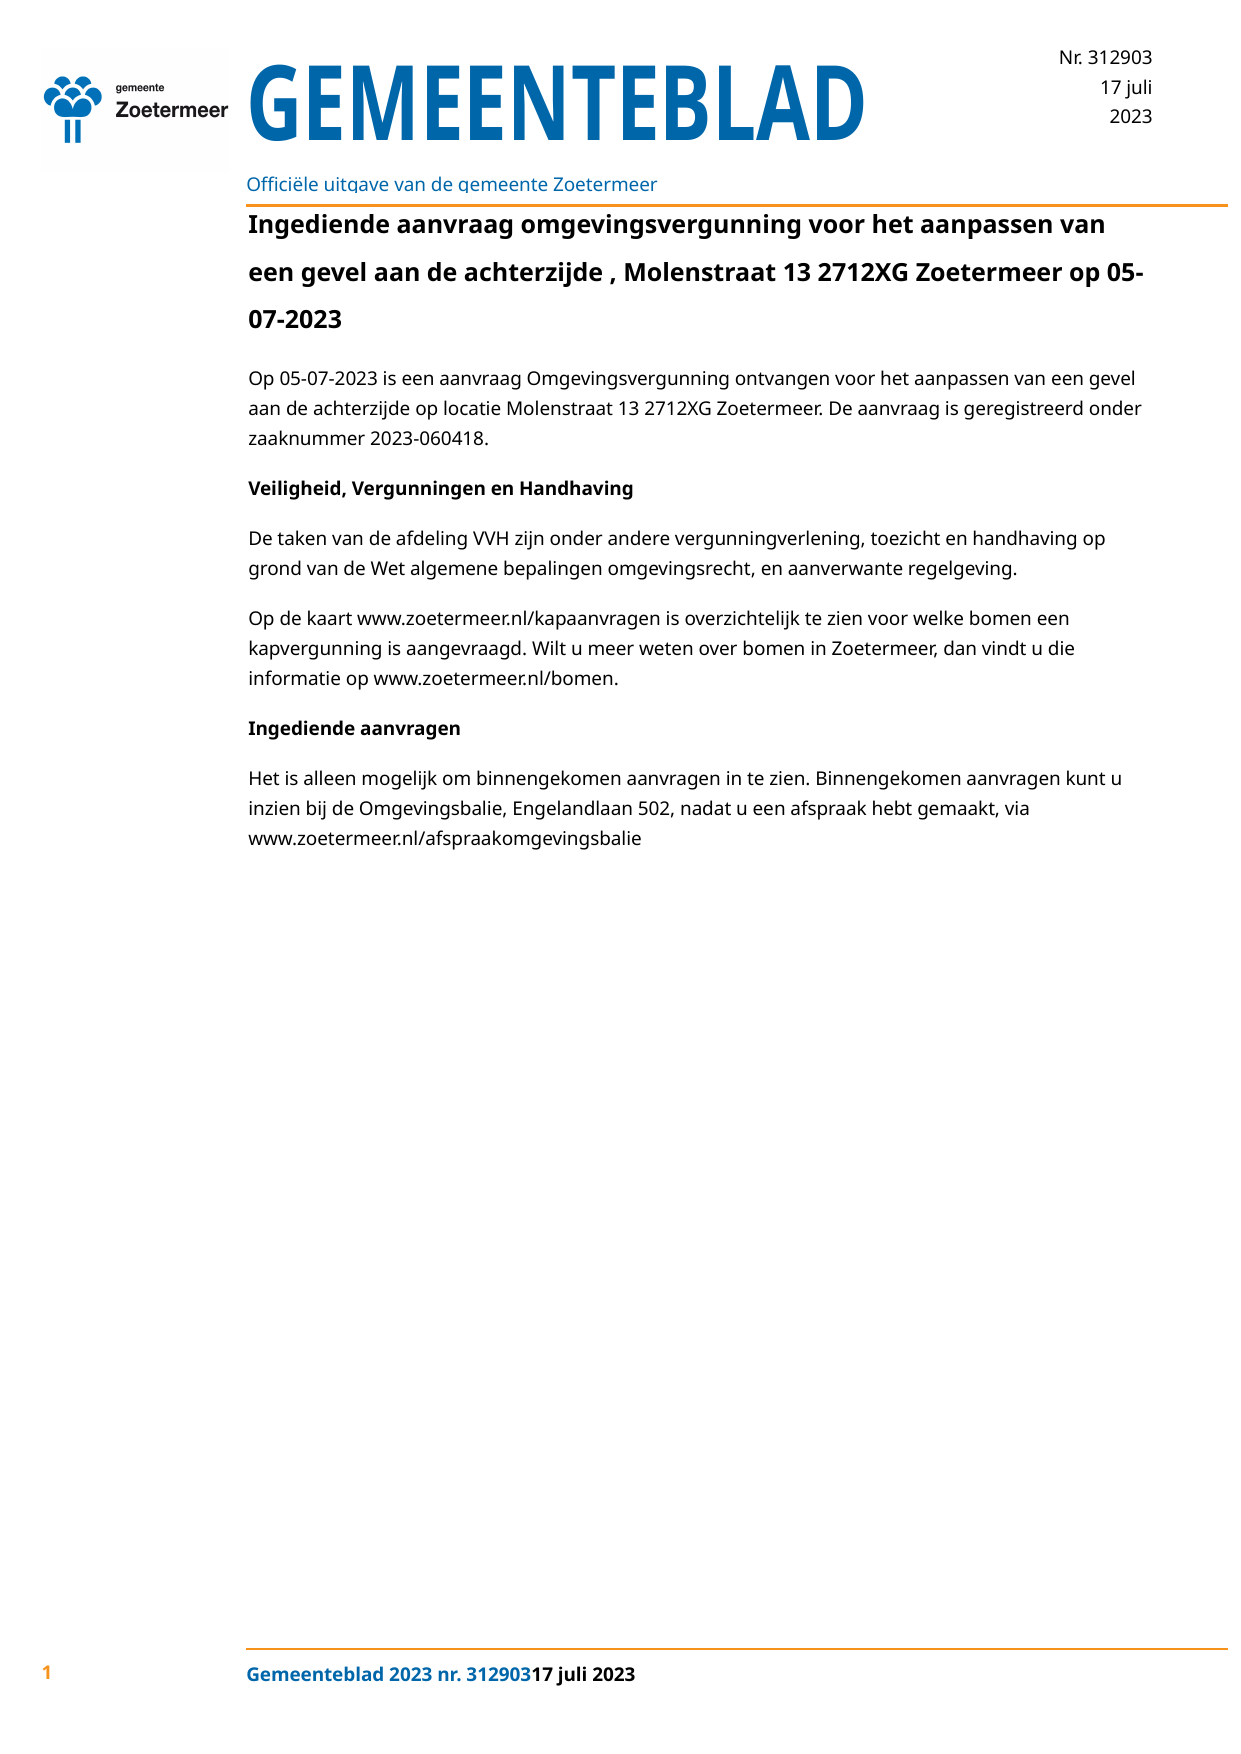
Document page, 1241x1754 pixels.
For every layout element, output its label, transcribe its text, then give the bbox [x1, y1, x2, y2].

picture [41, 47, 231, 172]
text Ingediende aanvragen [248, 715, 1152, 741]
text De taken van de afdeling VVH zijn onder andere vergunningverlening, toezicht en handhaving op grond van de Wet algemene bepalingen omgevingsrecht, en aanverwante regelgeving. [248, 526, 1152, 581]
text Op de kaart www.zoetermeer.nl/kapaanvragen is overzichtelijk te zien voor welke bomen een kapvergunning is aangevraagd. Wilt u meer weten over bomen in Zoetermeer, dan vindt u die informatie op www.zoetermeer.nl/bomen. [248, 606, 1152, 690]
text Het is alleen mogelijk om binnengekomen aanvragen in te zien. Binnengekomen aanvragen kunt u inzien bij de Omgevingsbalie, Engelandlaan 502, nadat u een afspraak hebt gemaakt, via www.zoetermeer.nl/afspraakomgevingsbalie [248, 766, 1152, 850]
text Ingediende aanvraag omgevingsvergunning voor het aanpassen van een gevel aan de achterzijde , Molenstraat 13 2712XG Zoetermeer op 05-07-2023 [248, 207, 1152, 336]
text Veiligheid, Vergunningen en Handhaving [248, 475, 1152, 501]
text Op 05-07-2023 is een aanvraag Omgevingsvergunning ontvangen voor het aanpassen van een gevel aan de achterzijde op locatie Molenstraat 13 2712XG Zoetermeer. De aanvraag is geregistreerd onder zaaknummer 2023-060418. [248, 366, 1152, 450]
